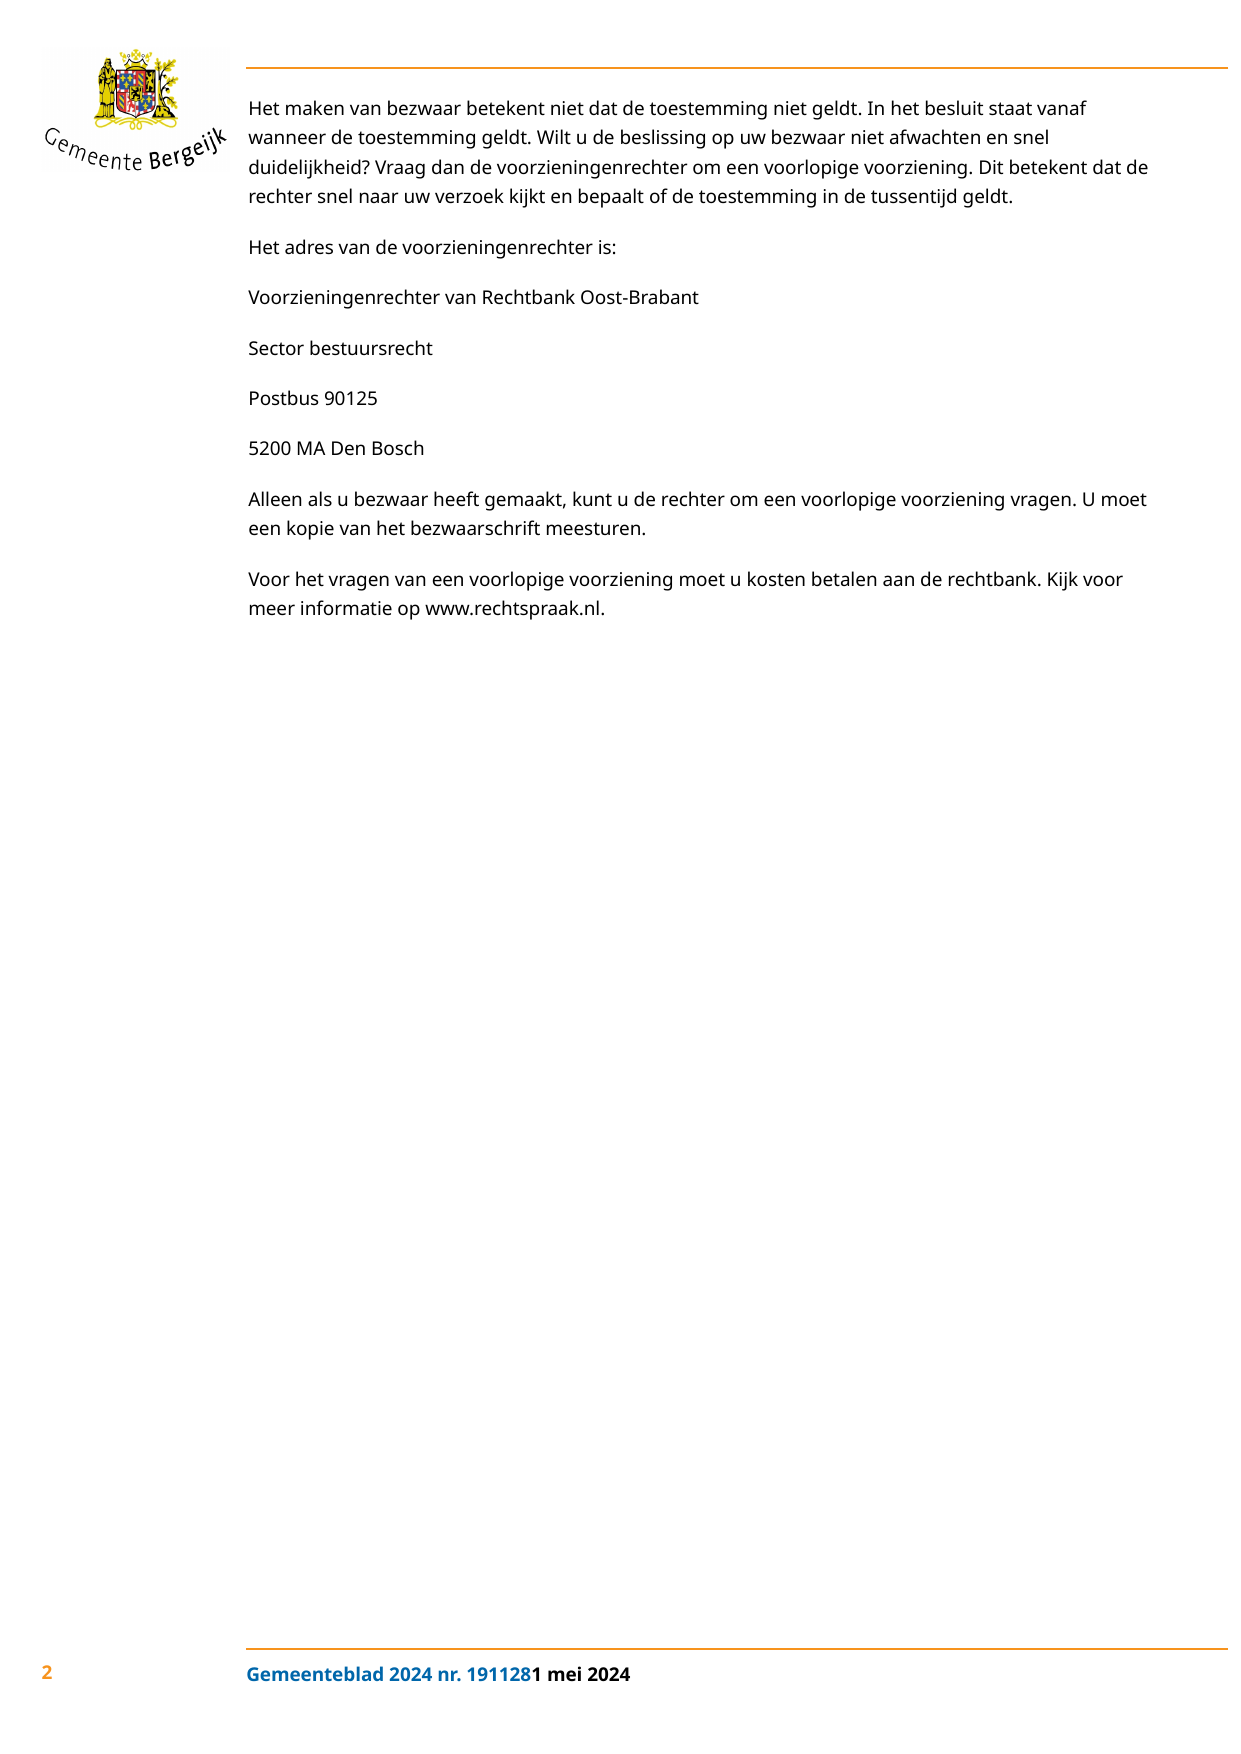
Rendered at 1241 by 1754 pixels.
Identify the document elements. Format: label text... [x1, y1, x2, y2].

text Voorzieningenrechter van Rechtbank Oost-Brabant [248, 284, 1152, 310]
text Het adres van de voorzieningenrechter is: [248, 234, 1152, 260]
text 5200 MA Den Bosch [248, 436, 1152, 461]
picture [41, 47, 231, 172]
text Postbus 90125 [248, 385, 1152, 411]
text Alleen als u bezwaar heeft gemaakt, kunt u de rechter om een voorlopige voorziening vragen. U moet een kopie van het bezwaarschrift meesturen. [248, 486, 1152, 541]
text Voor het vragen van een voorlopige voorziening moet u kosten betalen aan de rechtbank. Kijk voor meer informatie op www.rechtspraak.nl. [248, 566, 1152, 621]
text Het maken van bezwaar betekent niet dat de toestemming niet geldt. In het besluit staat vanaf wanneer de toestemming geldt. Wilt u de beslissing op uw bezwaar niet afwachten en snel duidelijkheid? Vraag dan de voorzieningenrechter om een voorlopige voorziening. Dit betekent dat de rechter snel naar uw verzoek kijkt en bepaalt of de toestemming in de tussentijd geldt. [248, 95, 1152, 209]
text Sector bestuursrecht [248, 335, 1152, 361]
